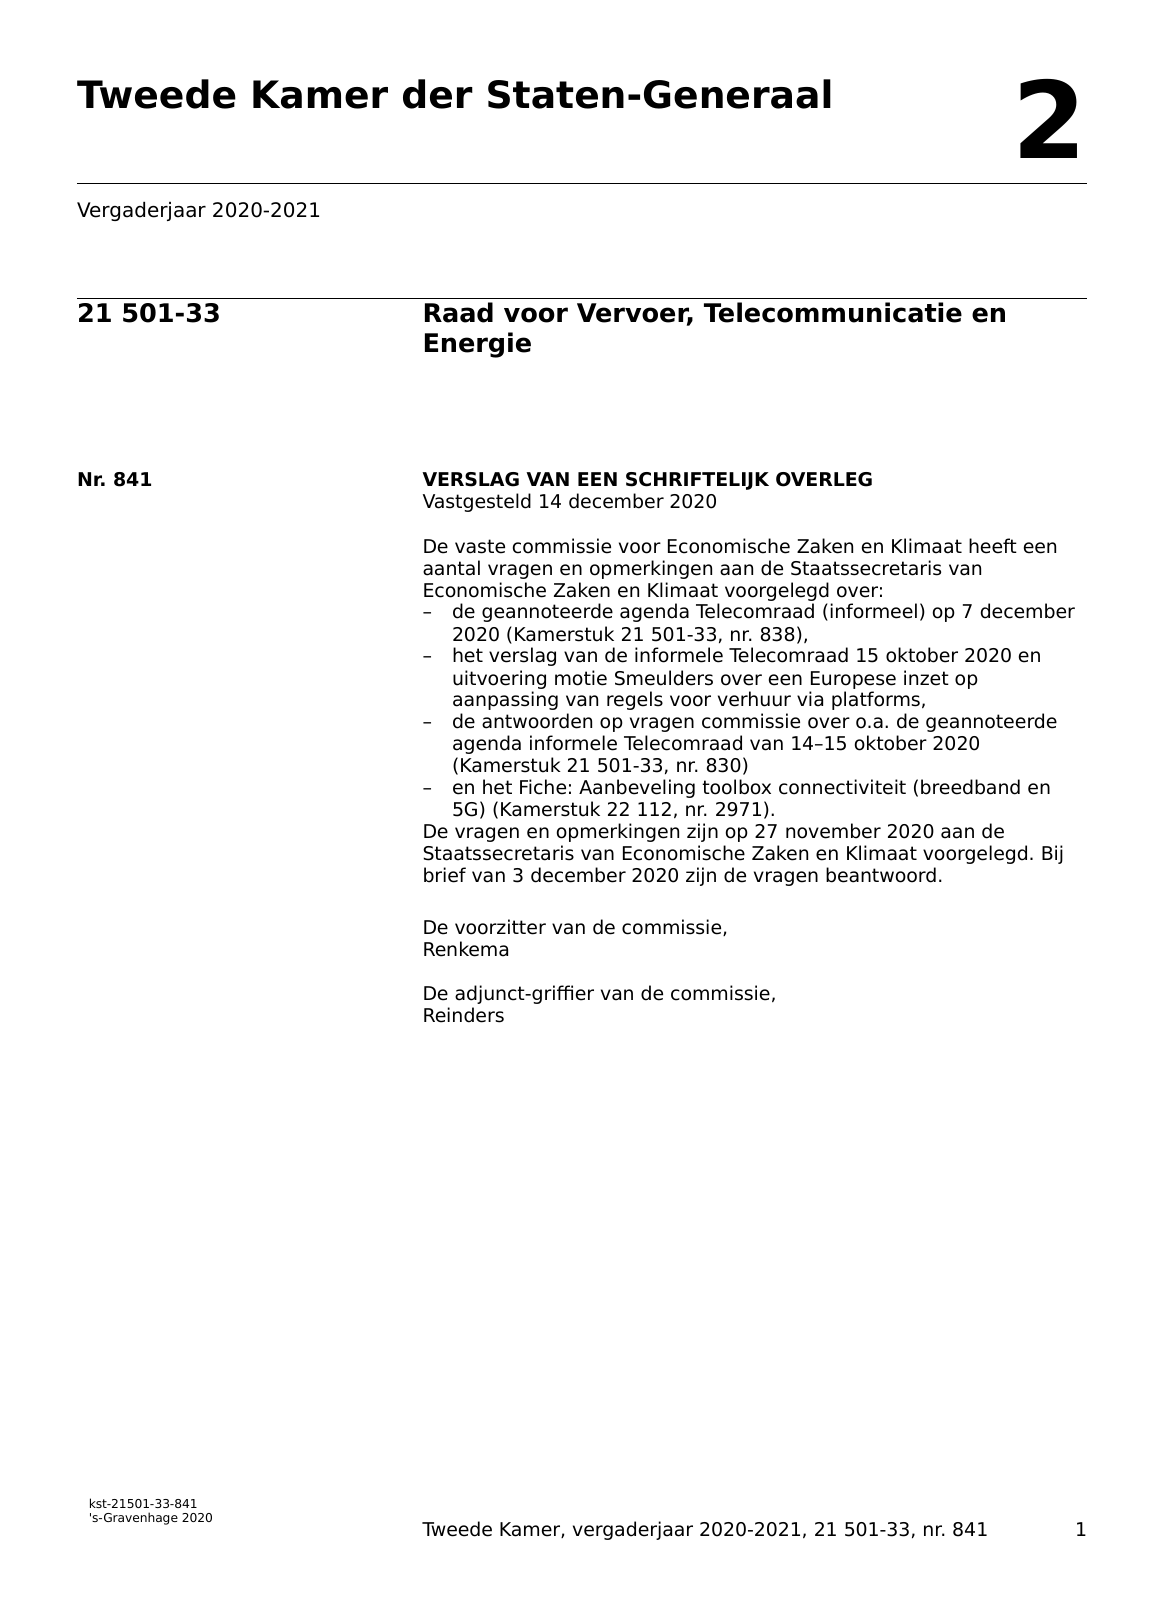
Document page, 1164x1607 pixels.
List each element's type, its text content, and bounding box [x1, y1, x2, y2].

text 's-Gravenhage 2020 [88, 1511, 323, 1525]
text De adjunct-griffier van de commissie, Reinders [422, 983, 1087, 1027]
table_header Tweede Kamer der Staten-Generaal [77, 59, 886, 183]
subtitle Nr. 841 VERSLAG VAN EEN SCHRIFTELIJK OVERLEG [77, 469, 1087, 491]
text De vaste commissie voor Economische Zaken en Klimaat heeft een aantal vragen en opmerkingen aan de Staatssecretaris van Economische Zaken en Klimaat voorgelegd over: [422, 536, 1087, 601]
table_cell Vergaderjaar 2020-2021 [77, 184, 1087, 298]
text Vastgesteld 14 december 2020 [422, 491, 1087, 513]
text kst-21501-33-841 [88, 1497, 323, 1511]
table_header 2 [886, 59, 1087, 183]
text De vragen en opmerkingen zijn op 27 november 2020 aan de Staatssecretaris van Economische Zaken en Klimaat voorgelegd. Bij brief van 3 december 2020 zijn de vragen beantwoord. [422, 821, 1087, 887]
text – de antwoorden op vragen commissie over o.a. de geannoteerde agenda informele Telecomraad van 14–15 oktober 2020 (Kamerstuk 21 501-33, nr. 830) [422, 711, 1087, 777]
text De voorzitter van de commissie, Renkema [422, 917, 1087, 961]
text – en het Fiche: Aanbeveling toolbox connectiviteit (breedband en 5G) (Kamerstuk 22 112, nr. 2971). [422, 777, 1087, 821]
text – het verslag van de informele Telecomraad 15 oktober 2020 en uitvoering motie Smeulders over een Europese inzet op aanpassing van regels voor verhuur via platforms, [422, 645, 1087, 711]
subtitle 21 501-33 Raad voor Vervoer, Telecommunicatie en Energie [77, 299, 1087, 358]
text – de geannoteerde agenda Telecomraad (informeel) op 7 december 2020 (Kamerstuk 21 501-33, nr. 838), [422, 601, 1087, 645]
